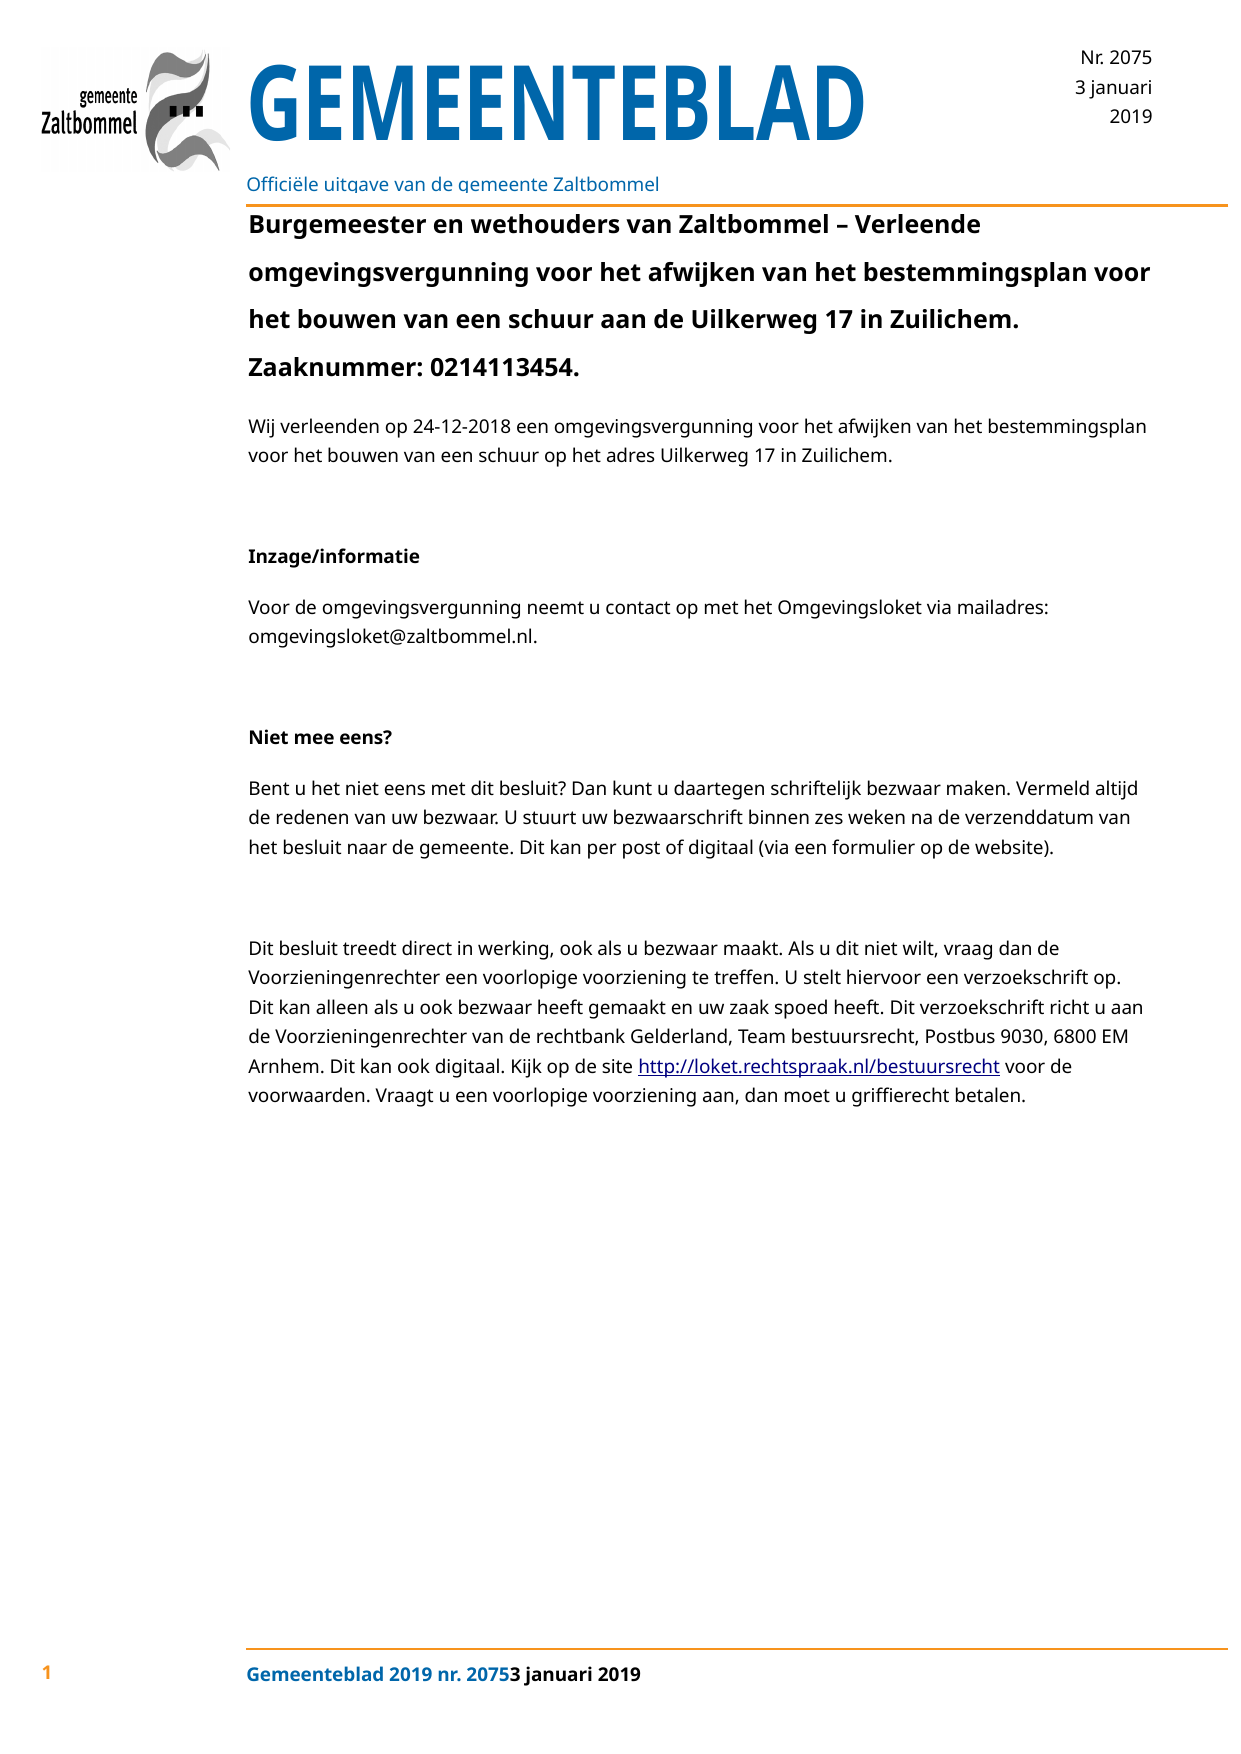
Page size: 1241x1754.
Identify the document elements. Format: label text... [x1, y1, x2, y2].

text Inzage/informatie [248, 543, 1152, 569]
text Niet mee eens? [248, 724, 1152, 750]
text Bent u het niet eens met dit besluit? Dan kunt u daartegen schriftelijk bezwaar maken. Vermeld altijd de redenen van uw bezwaar. U stuurt uw bezwaarschrift binnen zes weken na de verzenddatum van het besluit naar de gemeente. Dit kan per post of digitaal (via een formulier op de website). [248, 775, 1152, 860]
picture [41, 47, 231, 172]
text Wij verleenden op 24-12-2018 een omgevingsvergunning voor het afwijken van het bestemmingsplan voor het bouwen van een schuur op het adres Uilkerweg 17 in Zuilichem. [248, 413, 1152, 468]
text Burgemeester en wethouders van Zaltbommel – Verleende omgevingsvergunning voor het afwijken van het bestemmingsplan voor het bouwen van een schuur aan de Uilkerweg 17 in Zuilichem. Zaaknummer: 0214113454. [248, 207, 1152, 384]
text Dit besluit treedt direct in werking, ook als u bezwaar maakt. Als u dit niet wilt, vraag dan de Voorzieningenrechter een voorlopige voorziening te treffen. U stelt hiervoor een verzoekschrift op. Dit kan alleen als u ook bezwaar heeft gemaakt en uw zaak spoed heeft. Dit verzoekschrift richt u aan de Voorzieningenrechter van de rechtbank Gelderland, Team bestuursrecht, Postbus 9030, 6800 EM Arnhem. Dit kan ook digitaal. Kijk op de site http://loket.rechtspraak.nl/bestuursrecht voor de voorwaarden. Vraagt u een voorlopige voorziening aan, dan moet u griffierecht betalen. [248, 935, 1152, 1108]
text Voor de omgevingsvergunning neemt u contact op met het Omgevingsloket via mailadres: omgevingsloket@zaltbommel.nl. [248, 594, 1152, 649]
